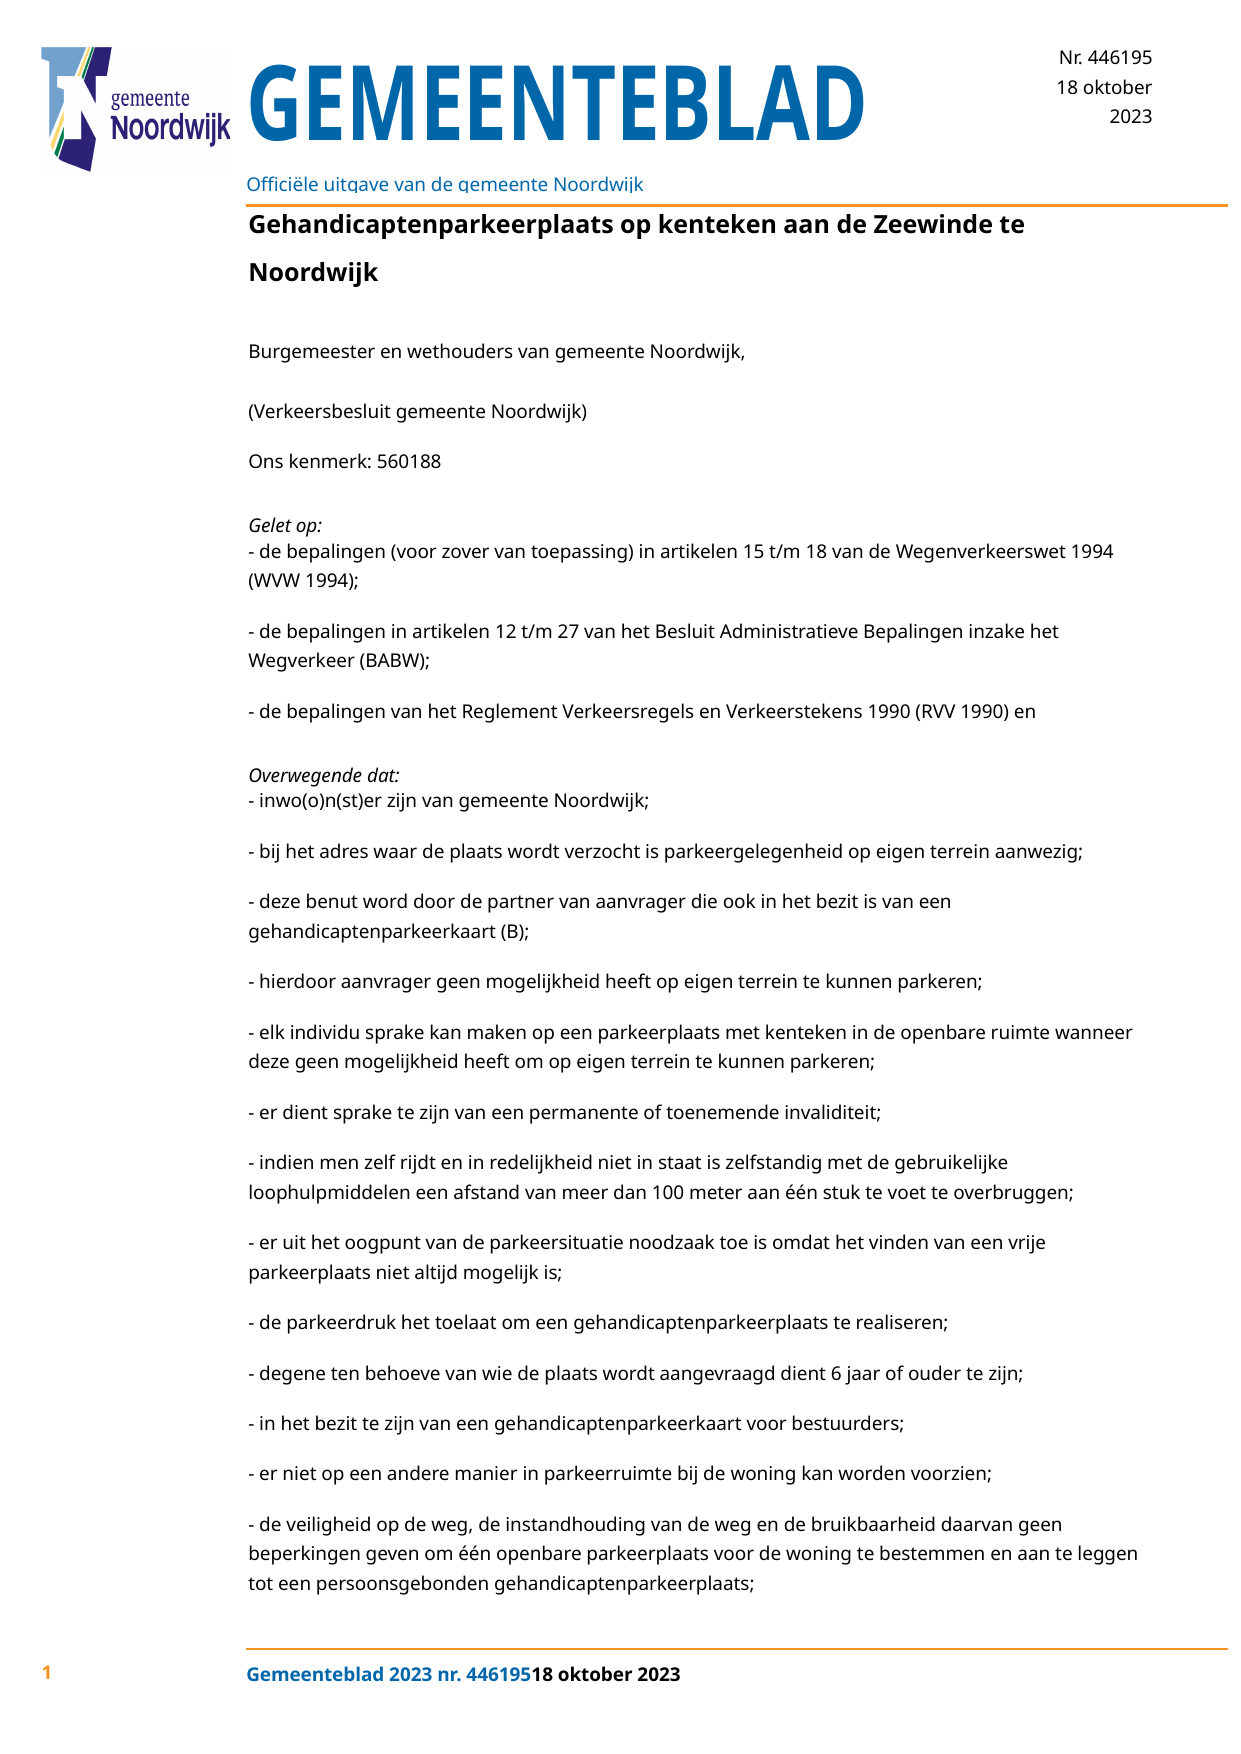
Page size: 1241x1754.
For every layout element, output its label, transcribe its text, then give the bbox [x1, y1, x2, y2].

picture [41, 47, 231, 172]
text - inwo(o)n(st)er zijn van gemeente Noordwijk; [248, 788, 1152, 813]
text - de bepalingen van het Reglement Verkeersregels en Verkeerstekens 1990 (RVV 1990) en [248, 698, 1152, 724]
text Gehandicaptenparkeerplaats op kenteken aan de Zeewinde te Noordwijk [248, 207, 1152, 288]
text Gelet op: [248, 512, 1152, 538]
text - indien men zelf rijdt en in redelijkheid niet in staat is zelfstandig met de gebruikelijke loophulpmiddelen een afstand van meer dan 100 meter aan één stuk te voet te overbruggen; [248, 1149, 1152, 1204]
text Burgemeester en wethouders van gemeente Noordwijk, [248, 339, 1152, 364]
text - elk individu sprake kan maken op een parkeerplaats met kenteken in de openbare ruimte wanneer deze geen mogelijkheid heeft om op eigen terrein te kunnen parkeren; [248, 1019, 1152, 1074]
text Overwegende dat: [248, 762, 1152, 788]
text - de bepalingen in artikelen 12 t/m 27 van het Besluit Administratieve Bepalingen inzake het Wegverkeer (BABW); [248, 618, 1152, 673]
text - er niet op een andere manier in parkeerruimte bij de woning kan worden voorzien; [248, 1461, 1152, 1486]
text Ons kenmerk: 560188 [248, 448, 1152, 474]
text - de bepalingen (voor zover van toepassing) in artikelen 15 t/m 18 van de Wegenverkeerswet 1994 (WVW 1994); [248, 538, 1152, 593]
text - degene ten behoeve van wie de plaats wordt aangevraagd dient 6 jaar of ouder te zijn; [248, 1360, 1152, 1385]
text - de parkeerdruk het toelaat om een gehandicaptenparkeerplaats te realiseren; [248, 1309, 1152, 1335]
text - bij het adres waar de plaats wordt verzocht is parkeergelegenheid op eigen terrein aanwezig; [248, 838, 1152, 864]
text (Verkeersbesluit gemeente Noordwijk) [248, 398, 1152, 423]
text - de veiligheid op de weg, de instandhouding van de weg en de bruikbaarheid daarvan geen beperkingen geven om één openbare parkeerplaats voor de woning te bestemmen en aan te leggen tot een persoonsgebonden gehandicaptenparkeerplaats; [248, 1511, 1152, 1596]
text - in het bezit te zijn van een gehandicaptenparkeerkaart voor bestuurders; [248, 1410, 1152, 1436]
text - er uit het oogpunt van de parkeersituatie noodzaak toe is omdat het vinden van een vrije parkeerplaats niet altijd mogelijk is; [248, 1229, 1152, 1284]
text - deze benut word door de partner van aanvrager die ook in het bezit is van een gehandicaptenparkeerkaart (B); [248, 888, 1152, 944]
text - hierdoor aanvrager geen mogelijkheid heeft op eigen terrein te kunnen parkeren; [248, 968, 1152, 994]
text - er dient sprake te zijn van een permanente of toenemende invaliditeit; [248, 1099, 1152, 1124]
